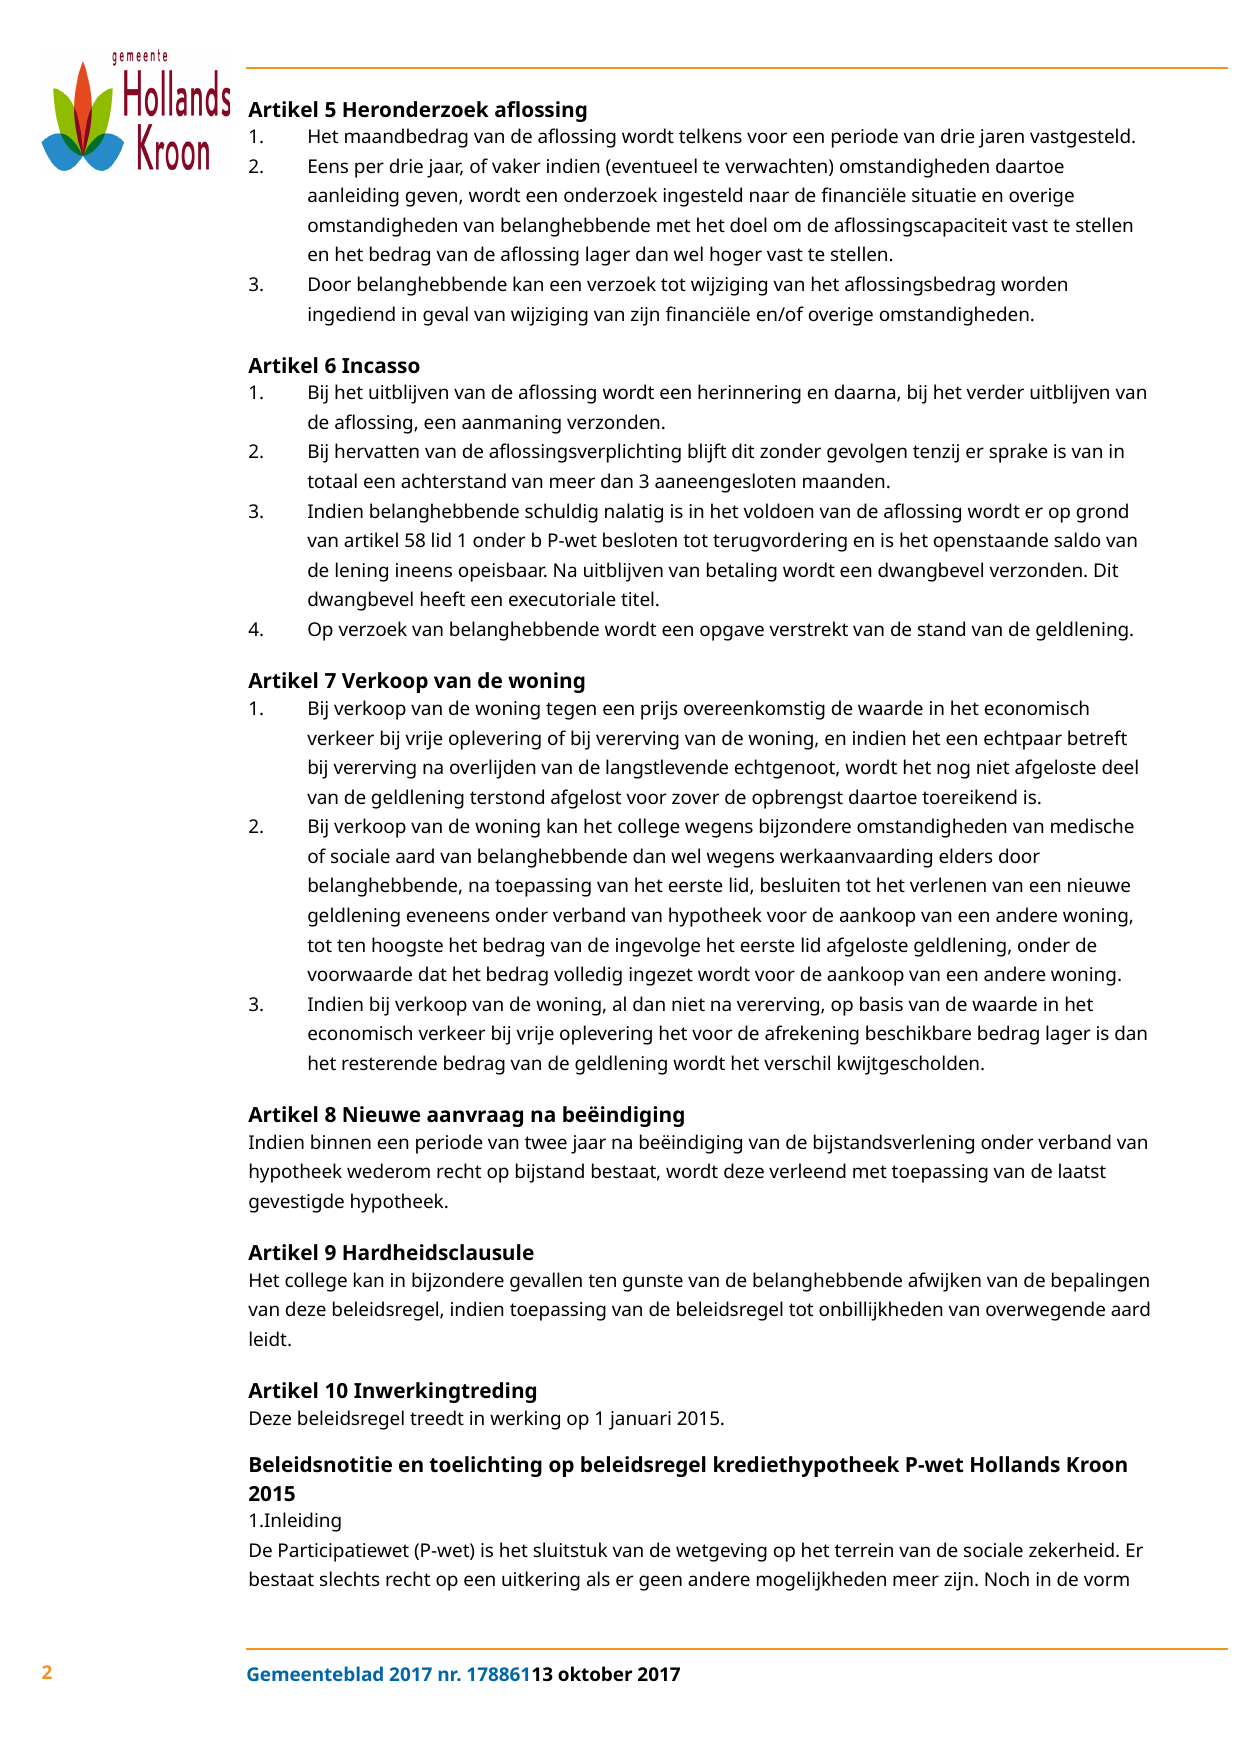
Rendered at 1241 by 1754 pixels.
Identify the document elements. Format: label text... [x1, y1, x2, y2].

list Indien belanghebbende schuldig nalatig is in het voldoen van de aflossing wordt er op grond van artikel 58 lid 1 onder b P-wet besloten tot terugvordering en is het openstaande saldo van de lening ineens opeisbaar. Na uitblijven van betaling wordt een dwangbevel verzonden. Dit dwangbevel heeft een executoriale titel. [248, 498, 1152, 612]
text Indien binnen een periode van twee jaar na beëindiging van de bijstandsverlening onder verband van hypotheek wederom recht op bijstand bestaat, wordt deze verleend met toepassing van de laatst gevestigde hypotheek. [248, 1129, 1152, 1214]
list Bij hervatten van de aflossingsverplichting blijft dit zonder gevolgen tenzij er sprake is van in totaal een achterstand van meer dan 3 aaneengesloten maanden. [248, 439, 1152, 494]
text Artikel 8 Nieuwe aanvraag na beëindiging [248, 1101, 1152, 1129]
list Bij het uitblijven van de aflossing wordt een herinnering en daarna, bij het verder uitblijven van de aflossing, een aanmaning verzonden. [248, 379, 1152, 435]
text 1.Inleiding [248, 1507, 1152, 1533]
list Eens per drie jaar, of vaker indien (eventueel te verwachten) omstandigheden daartoe aanleiding geven, wordt een onderzoek ingesteld naar de financiële situatie en overige omstandigheden van belanghebbende met het doel om de aflossingscapaciteit vast te stellen en het bedrag van de aflossing lager dan wel hoger vast te stellen. [248, 153, 1152, 267]
text Artikel 6 Incasso [248, 351, 1152, 379]
text Deze beleidsregel treedt in werking op 1 januari 2015. [248, 1405, 1152, 1431]
text De Participatiewet (P-wet) is het sluitstuk van de wetgeving op het terrein van de sociale zekerheid. Er bestaat slechts recht op een uitkering als er geen andere mogelijkheden meer zijn. Noch in de vorm [248, 1537, 1152, 1592]
list Het maandbedrag van de aflossing wordt telkens voor een periode van drie jaren vastgesteld. [248, 123, 1152, 149]
text Artikel 7 Verkoop van de woning [248, 667, 1152, 695]
list Indien bij verkoop van de woning, al dan niet na vererving, op basis van de waarde in het economisch verkeer bij vrije oplevering het voor de afrekening beschikbare bedrag lager is dan het resterende bedrag van de geldlening wordt het verschil kwijtgescholden. [248, 991, 1152, 1076]
list Bij verkoop van de woning tegen een prijs overeenkomstig de waarde in het economisch verkeer bij vrije oplevering of bij vererving van de woning, en indien het een echtpaar betreft bij vererving na overlijden van de langstlevende echtgenoot, wordt het nog niet afgeloste deel van de geldlening terstond afgelost voor zover de opbrengst daartoe toereikend is. [248, 695, 1152, 809]
picture [41, 47, 231, 172]
list Op verzoek van belanghebbende wordt een opgave verstrekt van de stand van de geldlening. [248, 616, 1152, 642]
text Artikel 9 Hardheidsclausule [248, 1238, 1152, 1267]
text Beleidsnotitie en toelichting op beleidsregel krediethypotheek P-wet Hollands Kroon 2015 [248, 1451, 1152, 1507]
list Bij verkoop van de woning kan het college wegens bijzondere omstandigheden van medische of sociale aard van belanghebbende dan wel wegens werkaanvaarding elders door belanghebbende, na toepassing van het eerste lid, besluiten tot het verlenen van een nieuwe geldlening eveneens onder verband van hypotheek voor de aankoop van een andere woning, tot ten hoogste het bedrag van de ingevolge het eerste lid afgeloste geldlening, onder de voorwaarde dat het bedrag volledig ingezet wordt voor de aankoop van een andere woning. [248, 813, 1152, 987]
text Het college kan in bijzondere gevallen ten gunste van de belanghebbende afwijken van de bepalingen van deze beleidsregel, indien toepassing van de beleidsregel tot onbillijkheden van overwegende aard leidt. [248, 1267, 1152, 1352]
text Artikel 10 Inwerkingtreding [248, 1377, 1152, 1405]
text Artikel 5 Heronderzoek aflossing [248, 95, 1152, 123]
list Door belanghebbende kan een verzoek tot wijziging van het aflossingsbedrag worden ingediend in geval van wijziging van zijn financiële en/of overige omstandigheden. [248, 271, 1152, 326]
